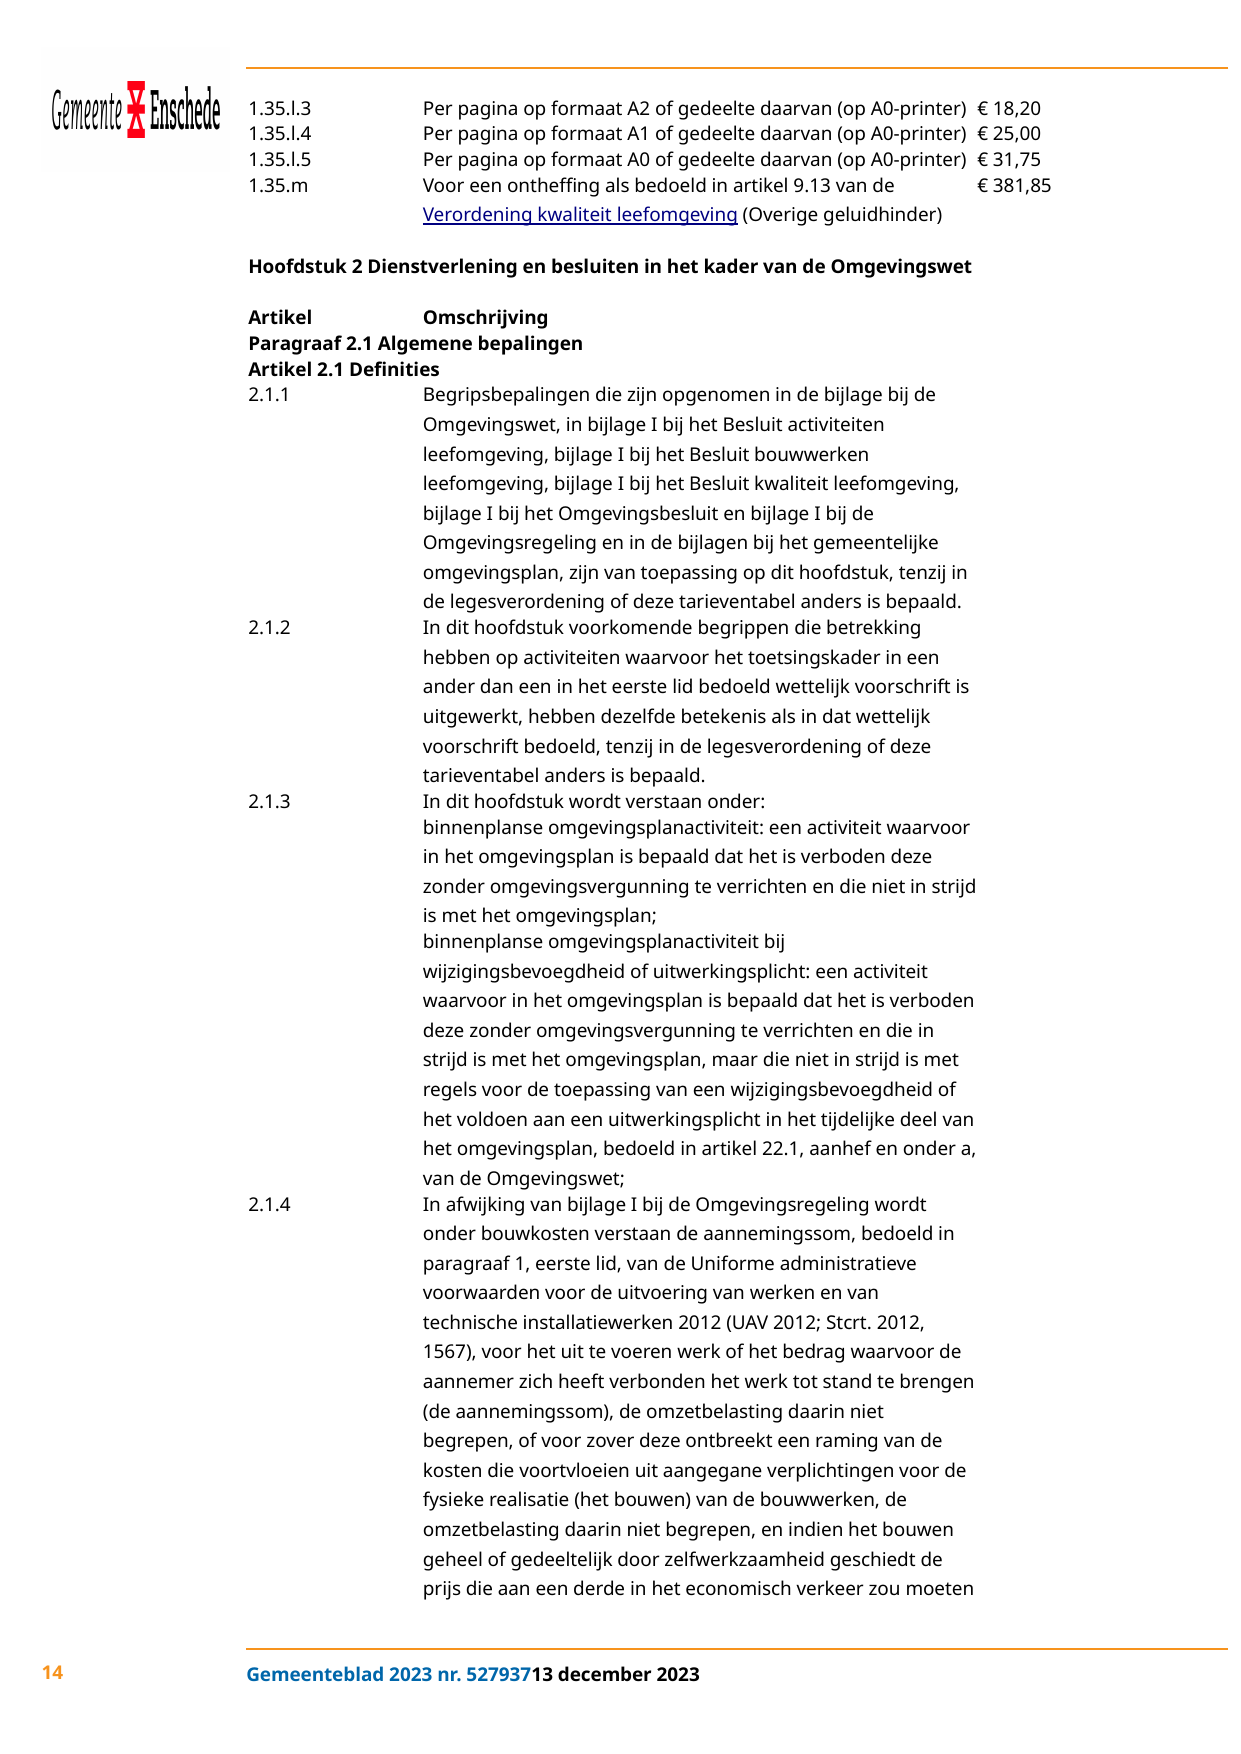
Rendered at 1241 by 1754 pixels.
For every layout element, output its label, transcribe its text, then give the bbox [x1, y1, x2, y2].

table_cell binnenplanse omgevingsplanactiviteit bij wijzigingsbevoegdheid of uitwerkingsplicht: een activiteit waarvoor in het omgevingsplan is bepaald dat het is verboden deze zonder omgevingsvergunning te verrichten en die in strijd is met het omgevingsplan, maar die niet in strijd is met regels voor de toepassing van een wijzigingsbevoegdheid of het voldoen aan een uitwerkingsplicht in het tijdelijke deel van het omgevingsplan, bedoeld in artikel 22.1, aanhef en onder a, van de Omgevingswet; [423, 928, 977, 1191]
table_cell [423, 279, 977, 304]
table_cell [248, 814, 423, 928]
table_cell 1.35.l.5 [248, 146, 423, 172]
table_cell € 18,20 [977, 95, 1152, 121]
table_cell [977, 928, 1152, 1191]
table_cell Per pagina op formaat A2 of gedeelte daarvan (op A0-printer) [423, 95, 977, 121]
table_cell [248, 227, 423, 253]
table_cell [977, 615, 1152, 788]
table_cell Omschrijving [423, 305, 977, 330]
table_cell 2.1.3 [248, 788, 423, 814]
table_cell Begripsbepalingen die zijn opgenomen in de bijlage bij de Omgevingswet, in bijlage I bij het Besluit activiteiten leefomgeving, bijlage I bij het Besluit bouwwerken leefomgeving, bijlage I bij het Besluit kwaliteit leefomgeving, bijlage I bij het Omgevingsbesluit en bijlage I bij de Omgevingsregeling en in de bijlagen bij het gemeentelijke omgevingsplan, zijn van toepassing op dit hoofdstuk, tenzij in de legesverordening of deze tarieventabel anders is bepaald. [423, 382, 977, 614]
table_cell 1.35.l.3 [248, 95, 423, 121]
table_cell [977, 227, 1152, 253]
table_cell 2.1.4 [248, 1191, 423, 1601]
table_cell [977, 279, 1152, 304]
table_cell € 381,85 [977, 172, 1152, 227]
table_cell [977, 814, 1152, 928]
table_cell Artikel 2.1 Definities [248, 356, 977, 382]
table_cell Artikel [248, 305, 423, 330]
table_cell [977, 253, 1152, 279]
table_cell Per pagina op formaat A1 of gedeelte daarvan (op A0-printer) [423, 121, 977, 146]
table_cell [977, 356, 1152, 382]
table_cell [977, 788, 1152, 814]
table_cell In dit hoofdstuk wordt verstaan onder: [423, 788, 977, 814]
table_cell [977, 305, 1152, 330]
table_cell In afwijking van bijlage I bij de Omgevingsregeling wordt onder bouwkosten verstaan de aannemingssom, bedoeld in paragraaf 1, eerste lid, van de Uniforme administratieve voorwaarden voor de uitvoering van werken en van technische installatiewerken 2012 (UAV 2012; Stcrt. 2012, 1567), voor het uit te voeren werk of het bedrag waarvoor de aannemer zich heeft verbonden het werk tot stand te brengen (de aannemingssom), de omzetbelasting daarin niet begrepen, of voor zover deze ontbreekt een raming van de kosten die voortvloeien uit aangegane verplichtingen voor de fysieke realisatie (het bouwen) van de bouwwerken, de omzetbelasting daarin niet begrepen, en indien het bouwen geheel of gedeeltelijk door zelfwerkzaamheid geschiedt de prijs die aan een derde in het economisch verkeer zou moeten [423, 1191, 977, 1601]
table_cell Hoofdstuk 2 Dienstverlening en besluiten in het kader van de Omgevingswet [248, 253, 977, 279]
table_cell Paragraaf 2.1 Algemene bepalingen [248, 330, 977, 356]
table_cell [977, 330, 1152, 356]
table_cell € 25,00 [977, 121, 1152, 146]
table_cell In dit hoofdstuk voorkomende begrippen die betrekking hebben op activiteiten waarvoor het toetsingskader in een ander dan een in het eerste lid bedoeld wettelijk voorschrift is uitgewerkt, hebben dezelfde betekenis als in dat wettelijk voorschrift bedoeld, tenzij in de legesverordening of deze tarieventabel anders is bepaald. [423, 615, 977, 788]
table_cell binnenplanse omgevingsplanactiviteit: een activiteit waarvoor in het omgevingsplan is bepaald dat het is verboden deze zonder omgevingsvergunning te verrichten en die niet in strijd is met het omgevingsplan; [423, 814, 977, 928]
picture [41, 47, 231, 172]
table_cell [977, 382, 1152, 614]
table_cell Per pagina op formaat A0 of gedeelte daarvan (op A0-printer) [423, 146, 977, 172]
table_cell [248, 279, 423, 304]
table_cell 1.35.m [248, 172, 423, 227]
table_cell [977, 1191, 1152, 1601]
table_cell 2.1.1 [248, 382, 423, 614]
table_cell [423, 227, 977, 253]
table_cell [248, 928, 423, 1191]
table_cell € 31,75 [977, 146, 1152, 172]
table_cell 2.1.2 [248, 615, 423, 788]
table_cell 1.35.l.4 [248, 121, 423, 146]
table_cell Voor een ontheffing als bedoeld in artikel 9.13 van de Verordening kwaliteit leefomgeving (Overige geluidhinder) [423, 172, 977, 227]
